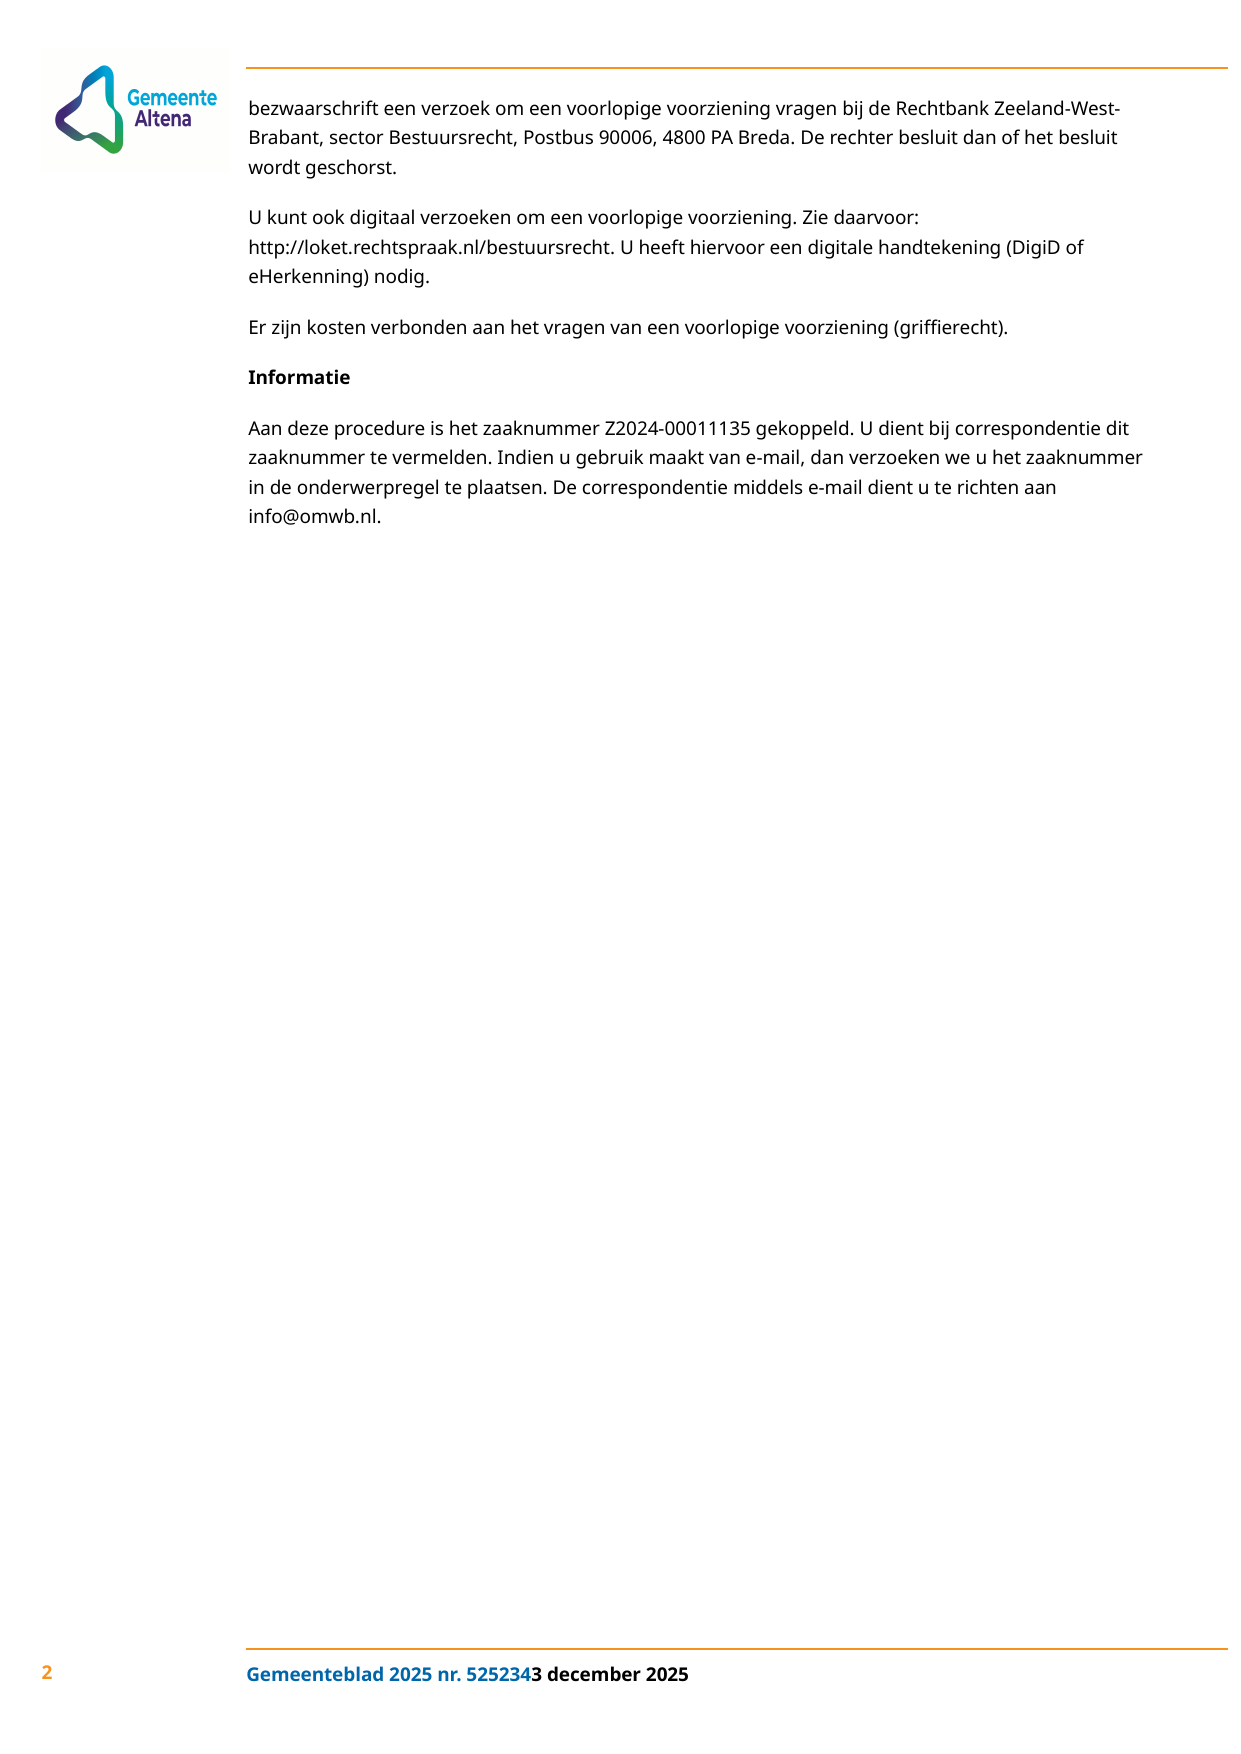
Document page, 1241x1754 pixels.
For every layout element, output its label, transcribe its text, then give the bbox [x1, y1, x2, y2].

text U kunt ook digitaal verzoeken om een voorlopige voorziening. Zie daarvoor: http://loket.rechtspraak.nl/bestuursrecht. U heeft hiervoor een digitale handtekening (DigiD of eHerkenning) nodig. [248, 204, 1152, 289]
picture [41, 47, 231, 172]
text bezwaarschrift een verzoek om een voorlopige voorziening vragen bij de Rechtbank Zeeland-West-Brabant, sector Bestuursrecht, Postbus 90006, 4800 PA Breda. De rechter besluit dan of het besluit wordt geschorst. [248, 95, 1152, 180]
text Aan deze procedure is het zaaknummer Z2024-00011135 gekoppeld. U dient bij correspondentie dit zaaknummer te vermelden. Indien u gebruik maakt van e-mail, dan verzoeken we u het zaaknummer in de onderwerpregel te plaatsen. De correspondentie middels e-mail dient u te richten aan info@omwb.nl. [248, 415, 1152, 529]
text Er zijn kosten verbonden aan het vragen van een voorlopige voorziening (griffierecht). [248, 314, 1152, 340]
text Informatie [248, 364, 1152, 390]
